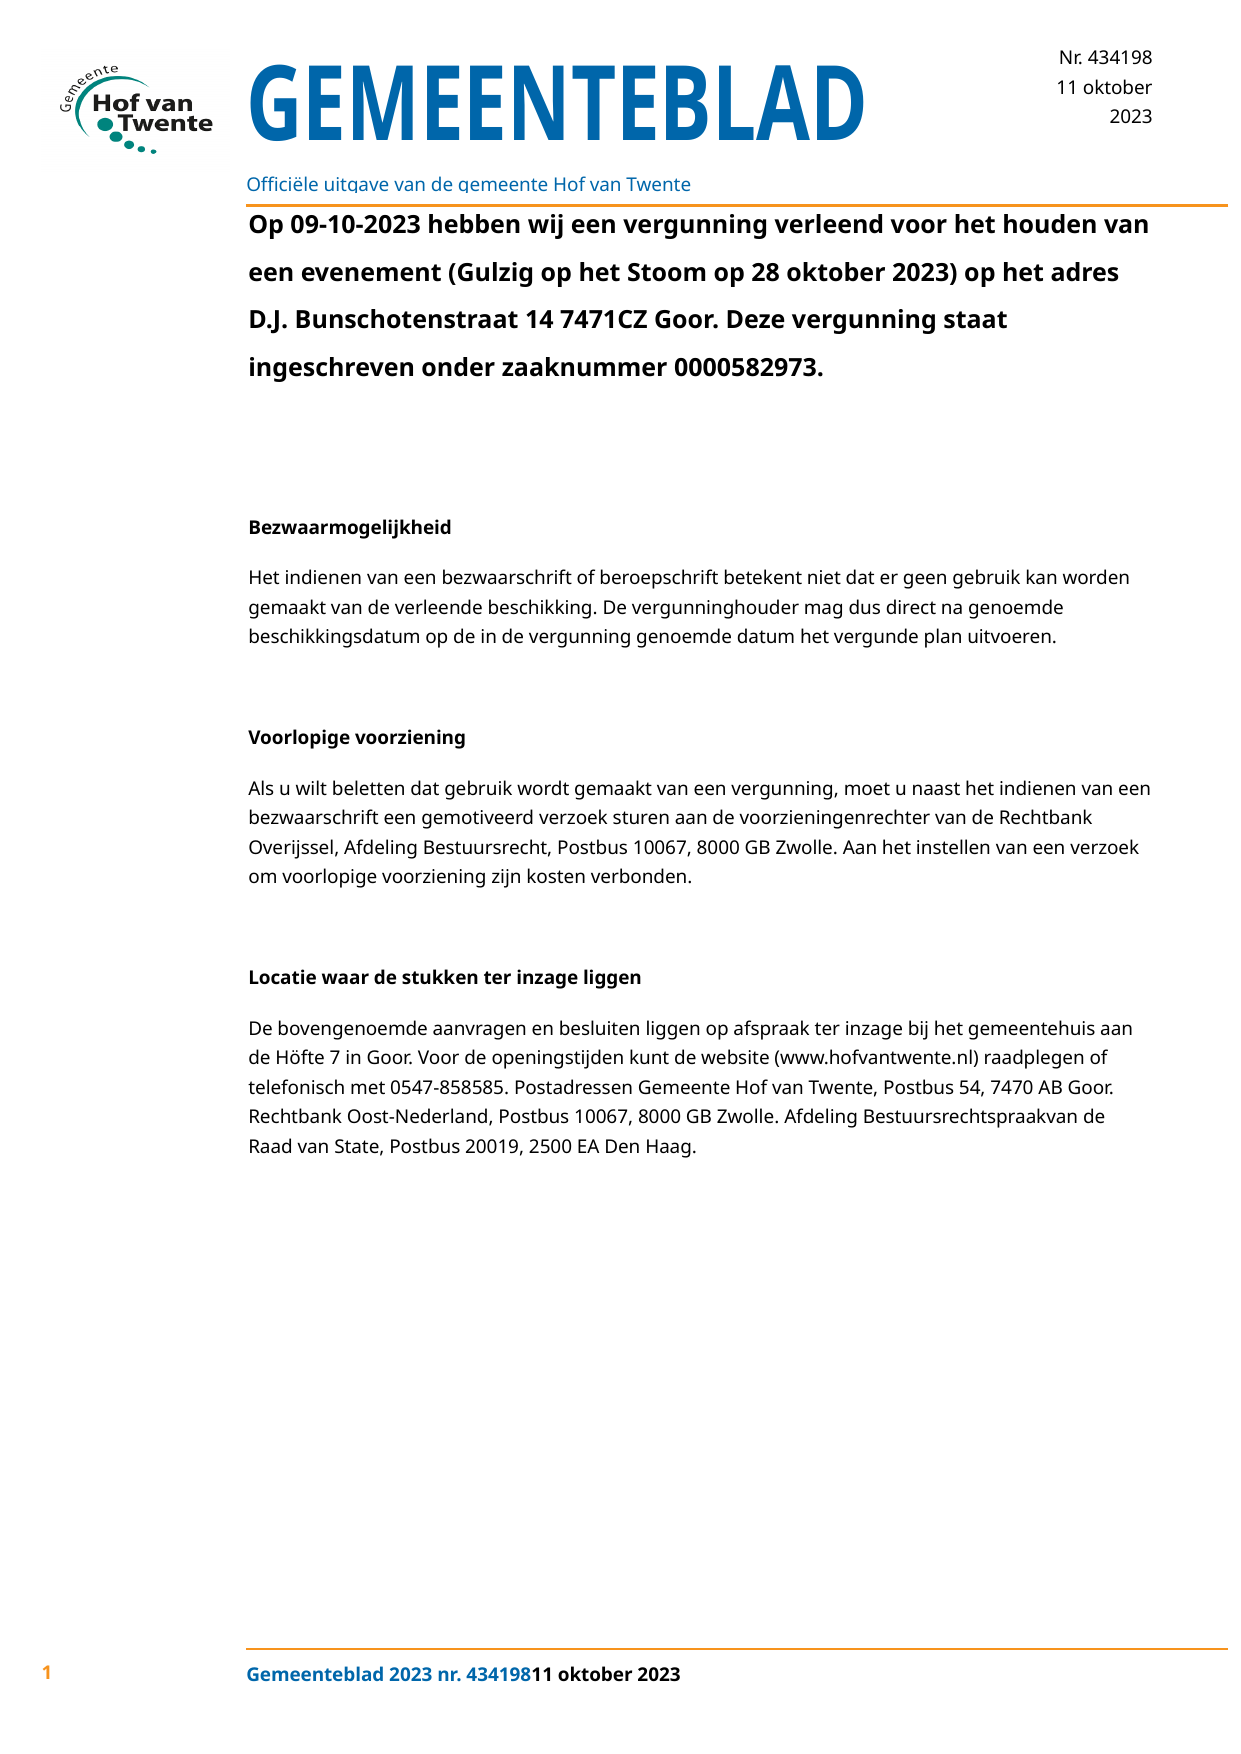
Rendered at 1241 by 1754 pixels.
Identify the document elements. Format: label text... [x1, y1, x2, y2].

text Op 09-10-2023 hebben wij een vergunning verleend voor het houden van een evenement (Gulzig op het Stoom op 28 oktober 2023) op het adres D.J. Bunschotenstraat 14 7471CZ Goor. Deze vergunning staat ingeschreven onder zaaknummer 0000582973. [248, 207, 1152, 384]
text Het indienen van een bezwaarschrift of beroepschrift betekent niet dat er geen gebruik kan worden gemaakt van de verleende beschikking. De vergunninghouder mag dus direct na genoemde beschikkingsdatum op de in de vergunning genoemde datum het vergunde plan uitvoeren. [248, 564, 1152, 649]
text Voorlopige voorziening [248, 724, 1152, 750]
text Bezwaarmogelijkheid [248, 514, 1152, 540]
text Locatie waar de stukken ter inzage liggen [248, 964, 1152, 990]
text Als u wilt beletten dat gebruik wordt gemaakt van een vergunning, moet u naast het indienen van een bezwaarschrift een gemotiveerd verzoek sturen aan de voorzieningenrechter van de Rechtbank Overijssel, Afdeling Bestuursrecht, Postbus 10067, 8000 GB Zwolle. Aan het instellen van een verzoek om voorlopige voorziening zijn kosten verbonden. [248, 775, 1152, 889]
text De bovengenoemde aanvragen en besluiten liggen op afspraak ter inzage bij het gemeentehuis aan de Höfte 7 in Goor. Voor de openingstijden kunt de website (www.hofvantwente.nl) raadplegen of telefonisch met 0547-858585. Postadressen Gemeente Hof van Twente, Postbus 54, 7470 AB Goor. Rechtbank Oost-Nederland, Postbus 10067, 8000 GB Zwolle. Afdeling Bestuursrechtspraakvan de Raad van State, Postbus 20019, 2500 EA Den Haag. [248, 1015, 1152, 1159]
picture [41, 47, 231, 172]
